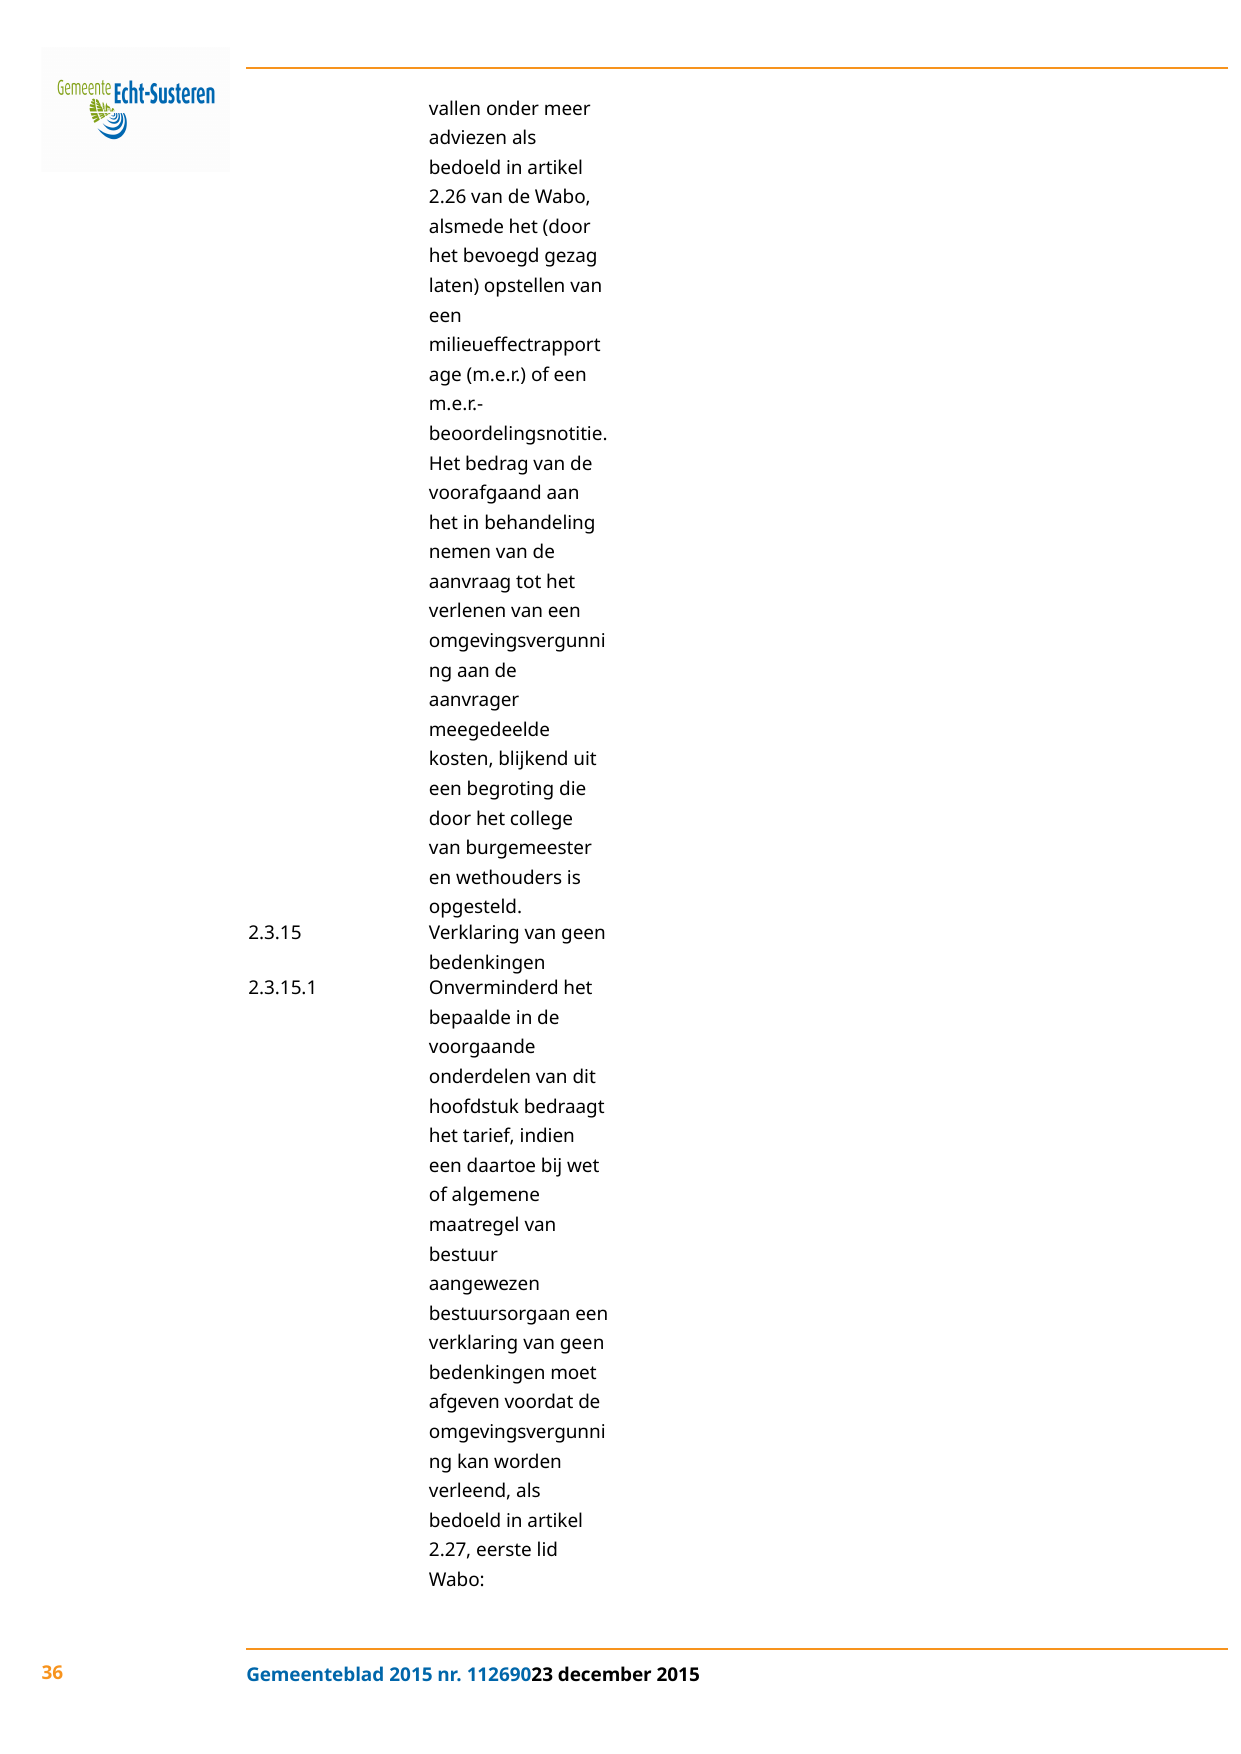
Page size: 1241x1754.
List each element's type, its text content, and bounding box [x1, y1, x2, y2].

table_cell [609, 95, 790, 919]
table_cell [609, 919, 790, 974]
table_cell [790, 975, 971, 1592]
table_cell 2.3.15 [248, 919, 429, 974]
table_cell Onverminderd het bepaalde in de voorgaande onderdelen van dit hoofdstuk bedraagt het tarief, indien een daartoe bij wet of algemene maatregel van bestuur aangewezen bestuursorgaan een verklaring van geen bedenkingen moet afgeven voordat de omgevingsvergunning kan worden verleend, als bedoeld in artikel 2.27, eerste lid Wabo: [429, 975, 609, 1592]
table_cell [790, 919, 971, 974]
table_cell [971, 95, 1152, 919]
table_cell [609, 975, 790, 1592]
table_cell [790, 95, 971, 919]
table_cell [248, 95, 429, 919]
picture [41, 47, 231, 172]
table_cell vallen onder meer adviezen als bedoeld in artikel 2.26 van de Wabo, alsmede het (door het bevoegd gezag laten) opstellen van een milieueffectrapportage (m.e.r.) of een m.e.r.-beoordelingsnotitie. Het bedrag van de voorafgaand aan het in behandeling nemen van de aanvraag tot het verlenen van een omgevingsvergunning aan de aanvrager meegedeelde kosten, blijkend uit een begroting die door het college van burgemeester en wethouders is opgesteld. [429, 95, 609, 919]
table_cell [971, 919, 1152, 974]
table_cell Verklaring van geen bedenkingen [429, 919, 609, 974]
table_cell 2.3.15.1 [248, 975, 429, 1592]
table_cell [971, 975, 1152, 1592]
